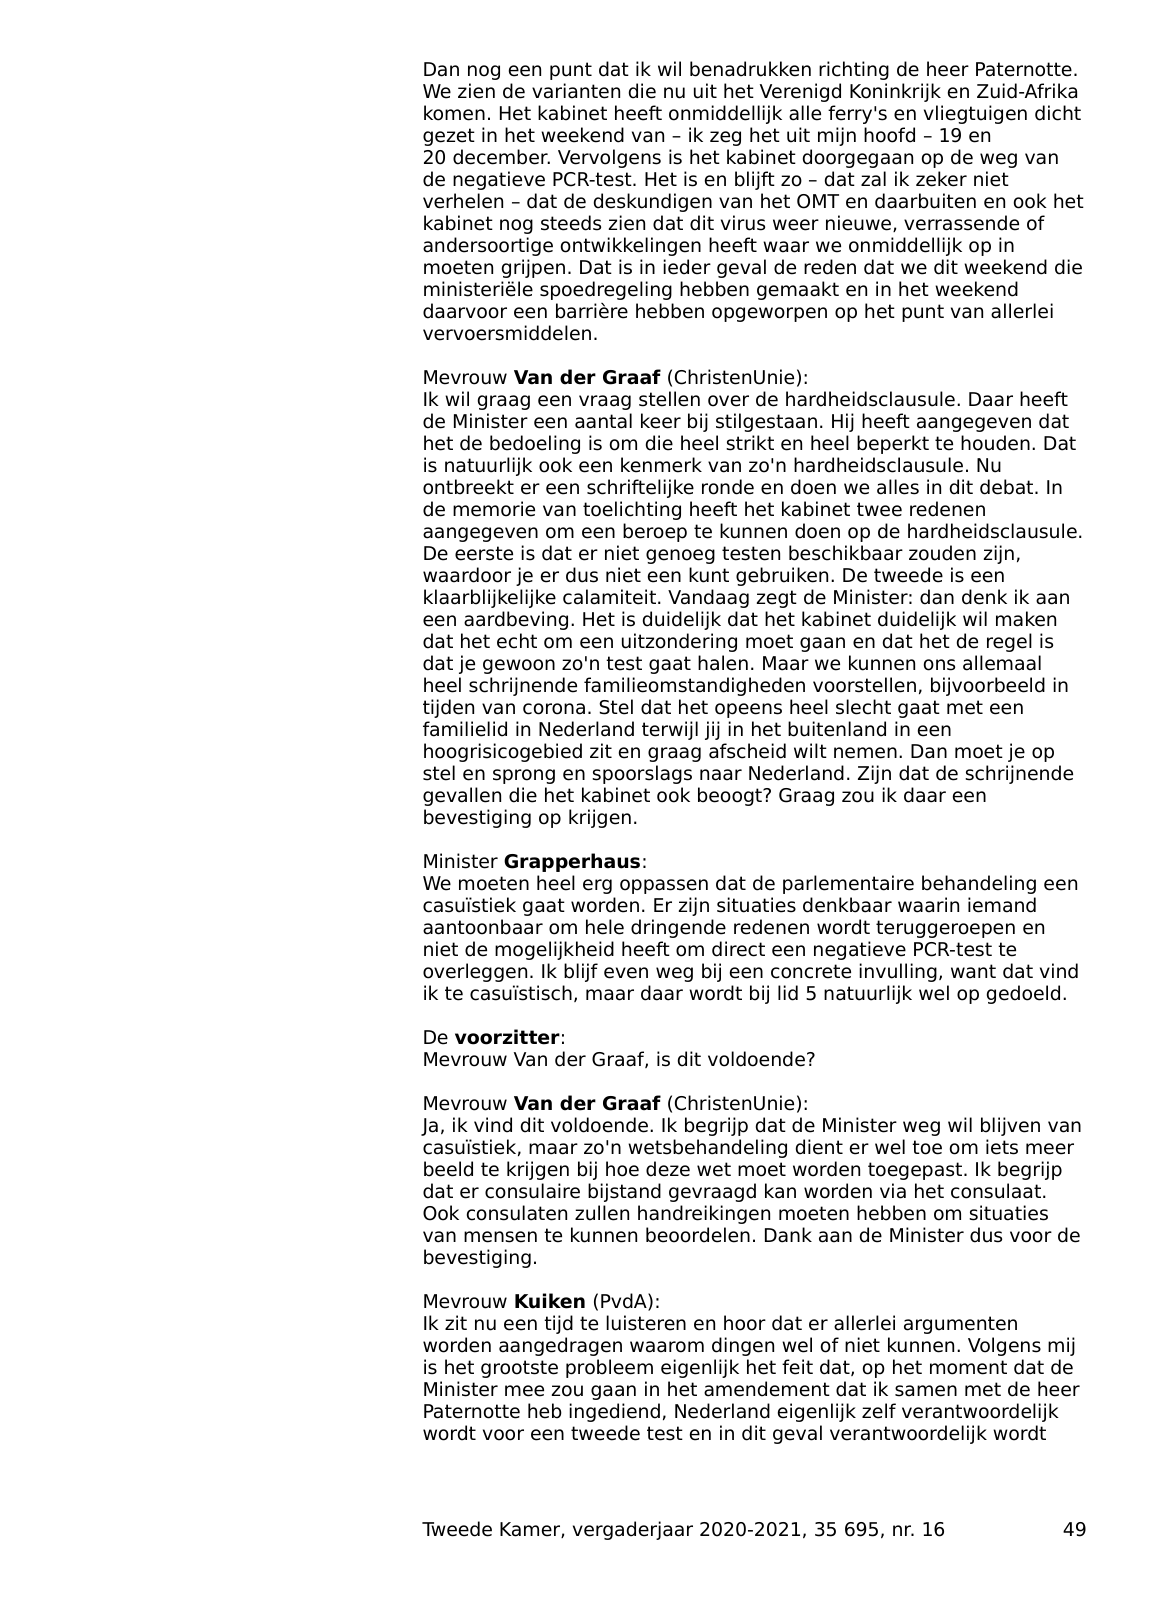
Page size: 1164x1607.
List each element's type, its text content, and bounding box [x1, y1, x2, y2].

text Ik wil graag een vraag stellen over de hardheidsclausule. Daar heeft de Minister een aantal keer bij stilgestaan. Hij heeft aangegeven dat het de bedoeling is om die heel strikt en heel beperkt te houden. Dat is natuurlijk ook een kenmerk van zo'n hardheidsclausule. Nu ontbreekt er een schriftelijke ronde en doen we alles in dit debat. In de memorie van toelichting heeft het kabinet twee redenen aangegeven om een beroep te kunnen doen op de hardheidsclausule. De eerste is dat er niet genoeg testen beschikbaar zouden zijn, waardoor je er dus niet een kunt gebruiken. De tweede is een klaarblijkelijke calamiteit. Vandaag zegt de Minister: dan denk ik aan een aardbeving. Het is duidelijk dat het kabinet duidelijk wil maken dat het echt om een uitzondering moet gaan en dat het de regel is dat je gewoon zo'n test gaat halen. Maar we kunnen ons allemaal heel schrijnende familieomstandigheden voorstellen, bijvoorbeeld in tijden van corona. Stel dat het opeens heel slecht gaat met een familielid in Nederland terwijl jij in het buitenland in een hoogrisicogebied zit en graag afscheid wilt nemen. Dan moet je op stel en sprong en spoorslags naar Nederland. Zijn dat de schrijnende gevallen die het kabinet ook beoogt? Graag zou ik daar een bevestiging op krijgen. [422, 389, 1087, 828]
text Mevrouw Van der Graaf (ChristenUnie): [422, 367, 1087, 389]
text Minister Grapperhaus: [422, 851, 1087, 873]
text De voorzitter: [422, 1027, 1087, 1049]
text Mevrouw Van der Graaf (ChristenUnie): [422, 1093, 1087, 1115]
text Ik zit nu een tijd te luisteren en hoor dat er allerlei argumenten worden aangedragen waarom dingen wel of niet kunnen. Volgens mij is het grootste probleem eigenlijk het feit dat, op het moment dat de Minister mee zou gaan in het amendement dat ik samen met de heer Paternotte heb ingediend, Nederland eigenlijk zelf verantwoordelijk wordt voor een tweede test en in dit geval verantwoordelijk wordt [422, 1313, 1087, 1445]
text Ja, ik vind dit voldoende. Ik begrijp dat de Minister weg wil blijven van casuïstiek, maar zo'n wetsbehandeling dient er wel toe om iets meer beeld te krijgen bij hoe deze wet moet worden toegepast. Ik begrijp dat er consulaire bijstand gevraagd kan worden via het consulaat. Ook consulaten zullen handreikingen moeten hebben om situaties van mensen te kunnen beoordelen. Dank aan de Minister dus voor de bevestiging. [422, 1115, 1087, 1269]
text Mevrouw Van der Graaf, is dit voldoende? [422, 1049, 1087, 1071]
text Dan nog een punt dat ik wil benadrukken richting de heer Paternotte. We zien de varianten die nu uit het Verenigd Koninkrijk en Zuid-Afrika komen. Het kabinet heeft onmiddellijk alle ferry's en vliegtuigen dicht gezet in het weekend van – ik zeg het uit mijn hoofd – 19 en 20 december. Vervolgens is het kabinet doorgegaan op de weg van de negatieve PCR-test. Het is en blijft zo – dat zal ik zeker niet verhelen – dat de deskundigen van het OMT en daarbuiten en ook het kabinet nog steeds zien dat dit virus weer nieuwe, verrassende of andersoortige ontwikkelingen heeft waar we onmiddellijk op in moeten grijpen. Dat is in ieder geval de reden dat we dit weekend die ministeriële spoedregeling hebben gemaakt en in het weekend daarvoor een barrière hebben opgeworpen op het punt van allerlei vervoersmiddelen. [422, 59, 1087, 345]
text We moeten heel erg oppassen dat de parlementaire behandeling een casuïstiek gaat worden. Er zijn situaties denkbaar waarin iemand aantoonbaar om hele dringende redenen wordt teruggeroepen en niet de mogelijkheid heeft om direct een negatieve PCR-test te overleggen. Ik blijf even weg bij een concrete invulling, want dat vind ik te casuïstisch, maar daar wordt bij lid 5 natuurlijk wel op gedoeld. [422, 873, 1087, 1004]
text Mevrouw Kuiken (PvdA): [422, 1291, 1087, 1313]
